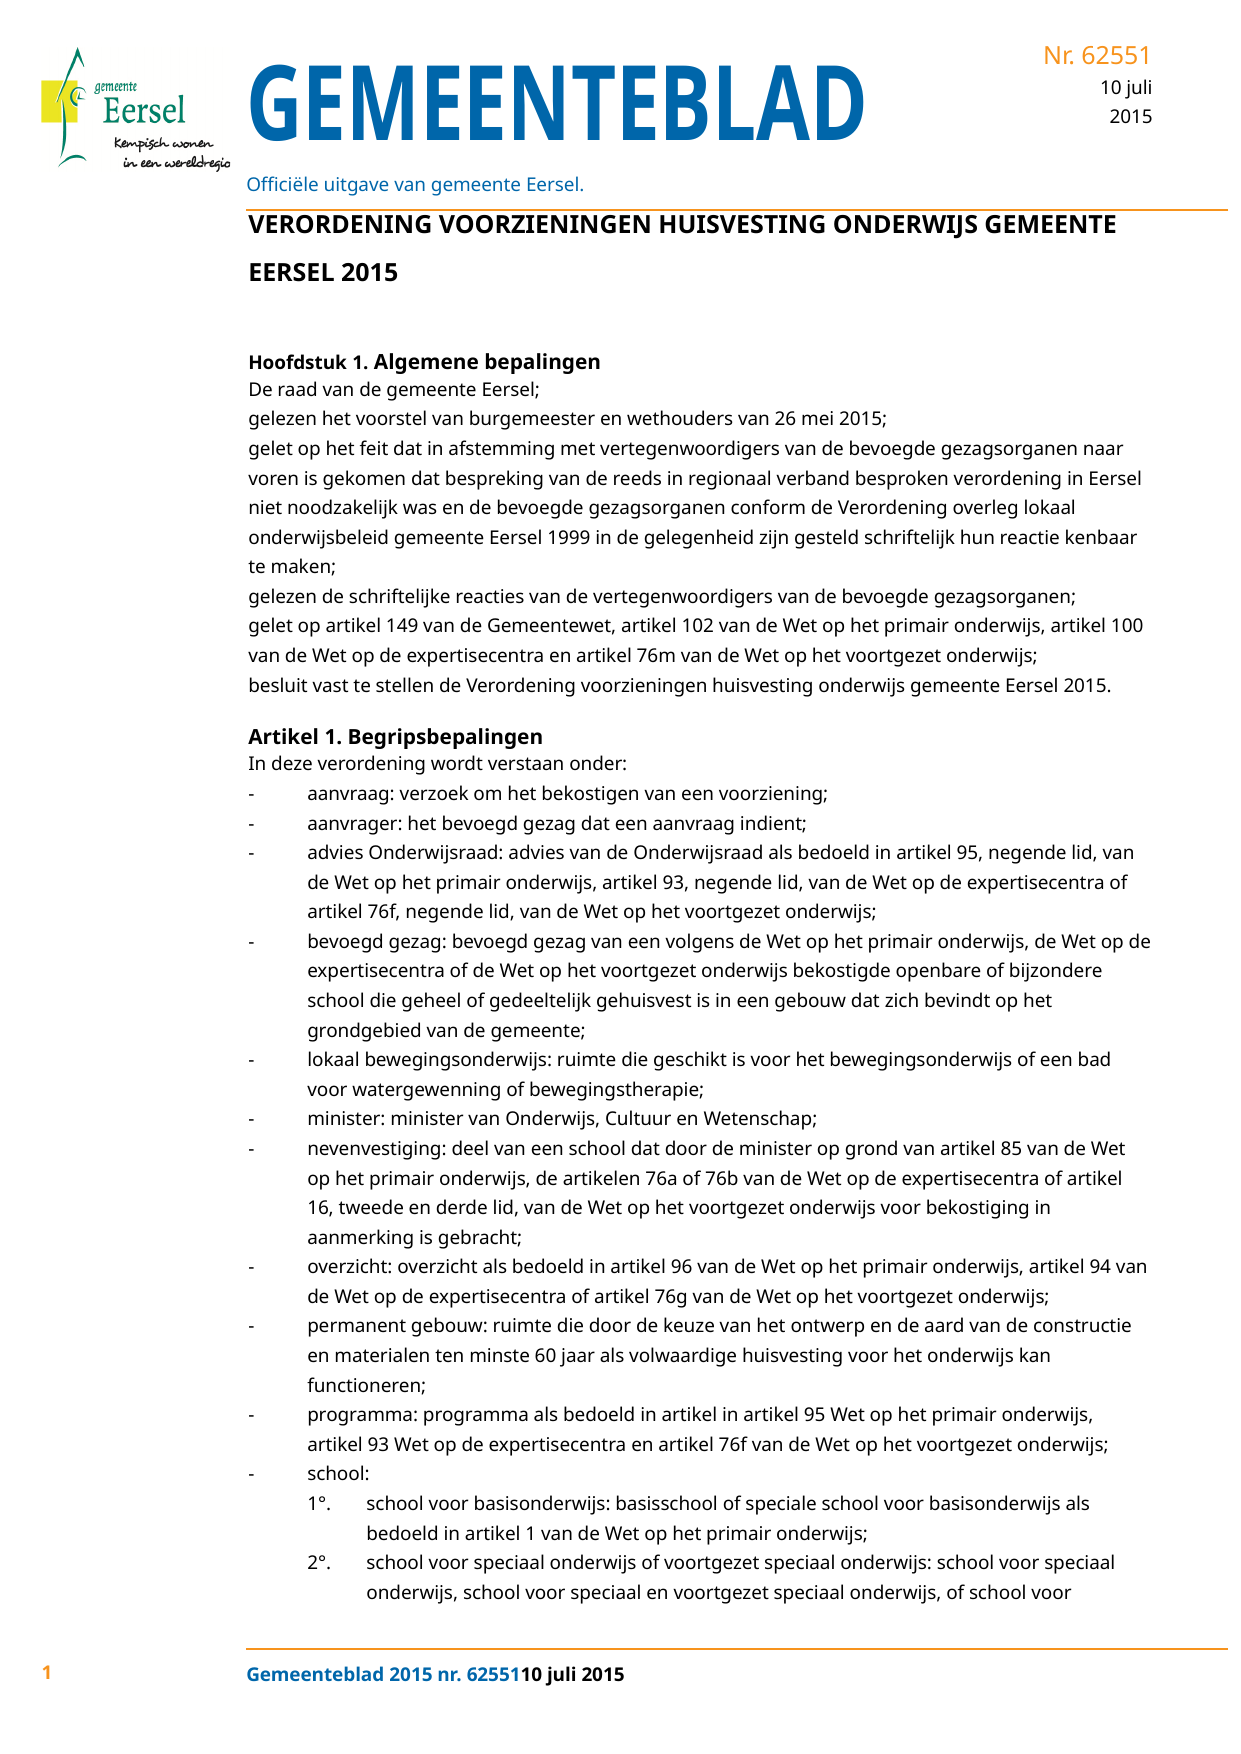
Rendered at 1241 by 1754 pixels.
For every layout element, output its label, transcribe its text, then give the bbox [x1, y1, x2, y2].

list permanent gebouw: ruimte die door de keuze van het ontwerp en de aard van de constructie en materialen ten minste 60 jaar als volwaardige huisvesting voor het onderwijs kan functioneren; [248, 1313, 1152, 1398]
text In deze verordening wordt verstaan onder: [248, 751, 1152, 776]
text besluit vast te stellen de Verordening voorzieningen huisvesting onderwijs gemeente Eersel 2015. [248, 672, 1152, 697]
list minister: minister van Onderwijs, Cultuur en Wetenschap; [248, 1106, 1152, 1131]
list school: [248, 1461, 1152, 1486]
list school voor speciaal onderwijs of voortgezet speciaal onderwijs: school voor speciaal onderwijs, school voor speciaal en voortgezet speciaal onderwijs, of school voor [307, 1549, 1152, 1605]
text De raad van de gemeente Eersel; [248, 376, 1152, 402]
text gelezen de schriftelijke reacties van de vertegenwoordigers van de bevoegde gezagsorganen; [248, 583, 1152, 609]
text Artikel 1. Begripsbepalingen [248, 722, 1152, 751]
text gelet op het feit dat in afstemming met vertegenwoordigers van de bevoegde gezagsorganen naar voren is gekomen dat bespreking van de reeds in regionaal verband besproken verordening in Eersel niet noodzakelijk was en de bevoegde gezagsorganen conform de Verordening overleg lokaal onderwijsbeleid gemeente Eersel 1999 in de gelegenheid zijn gesteld schriftelijk hun reactie kenbaar te maken; [248, 435, 1152, 579]
list overzicht: overzicht als bedoeld in artikel 96 van de Wet op het primair onderwijs, artikel 94 van de Wet op de expertisecentra of artikel 76g van de Wet op het voortgezet onderwijs; [248, 1253, 1152, 1309]
list lokaal bewegingsonderwijs: ruimte die geschikt is voor het bewegingsonderwijs of een bad voor watergewenning of bewegingstherapie; [248, 1046, 1152, 1102]
list nevenvestiging: deel van een school dat door de minister op grond van artikel 85 van de Wet op het primair onderwijs, de artikelen 76a of 76b van de Wet op de expertisecentra of artikel 16, tweede en derde lid, van de Wet op het voortgezet onderwijs voor bekostiging in aanmerking is gebracht; [248, 1135, 1152, 1250]
text gelet op artikel 149 van de Gemeentewet, artikel 102 van de Wet op het primair onderwijs, artikel 100 van de Wet op de expertisecentra en artikel 76m van de Wet op het voortgezet onderwijs; [248, 613, 1152, 668]
list advies Onderwijsraad: advies van de Onderwijsraad als bedoeld in artikel 95, negende lid, van de Wet op het primair onderwijs, artikel 93, negende lid, van de Wet op de expertisecentra of artikel 76f, negende lid, van de Wet op het voortgezet onderwijs; [248, 839, 1152, 924]
text VERORDENING VOORZIENINGEN HUISVESTING ONDERWIJS GEMEENTE EERSEL 2015 [248, 211, 1152, 288]
list programma: programma als bedoeld in artikel in artikel 95 Wet op het primair onderwijs, artikel 93 Wet op de expertisecentra en artikel 76f van de Wet op het voortgezet onderwijs; [248, 1401, 1152, 1457]
text Hoofdstuk 1. Algemene bepalingen [248, 347, 1152, 376]
list bevoegd gezag: bevoegd gezag van een volgens de Wet op het primair onderwijs, de Wet op de expertisecentra of de Wet op het voortgezet onderwijs bekostigde openbare of bijzondere school die geheel of gedeeltelijk gehuisvest is in een gebouw dat zich bevindt op het grondgebied van de gemeente; [248, 928, 1152, 1043]
picture [41, 47, 231, 172]
list aanvraag: verzoek om het bekostigen van een voorziening; [248, 780, 1152, 806]
list aanvrager: het bevoegd gezag dat een aanvraag indient; [248, 810, 1152, 836]
list school voor basisonderwijs: basisschool of speciale school voor basisonderwijs als bedoeld in artikel 1 van de Wet op het primair onderwijs; [307, 1490, 1152, 1546]
text gelezen het voorstel van burgemeester en wethouders van 26 mei 2015; [248, 406, 1152, 431]
